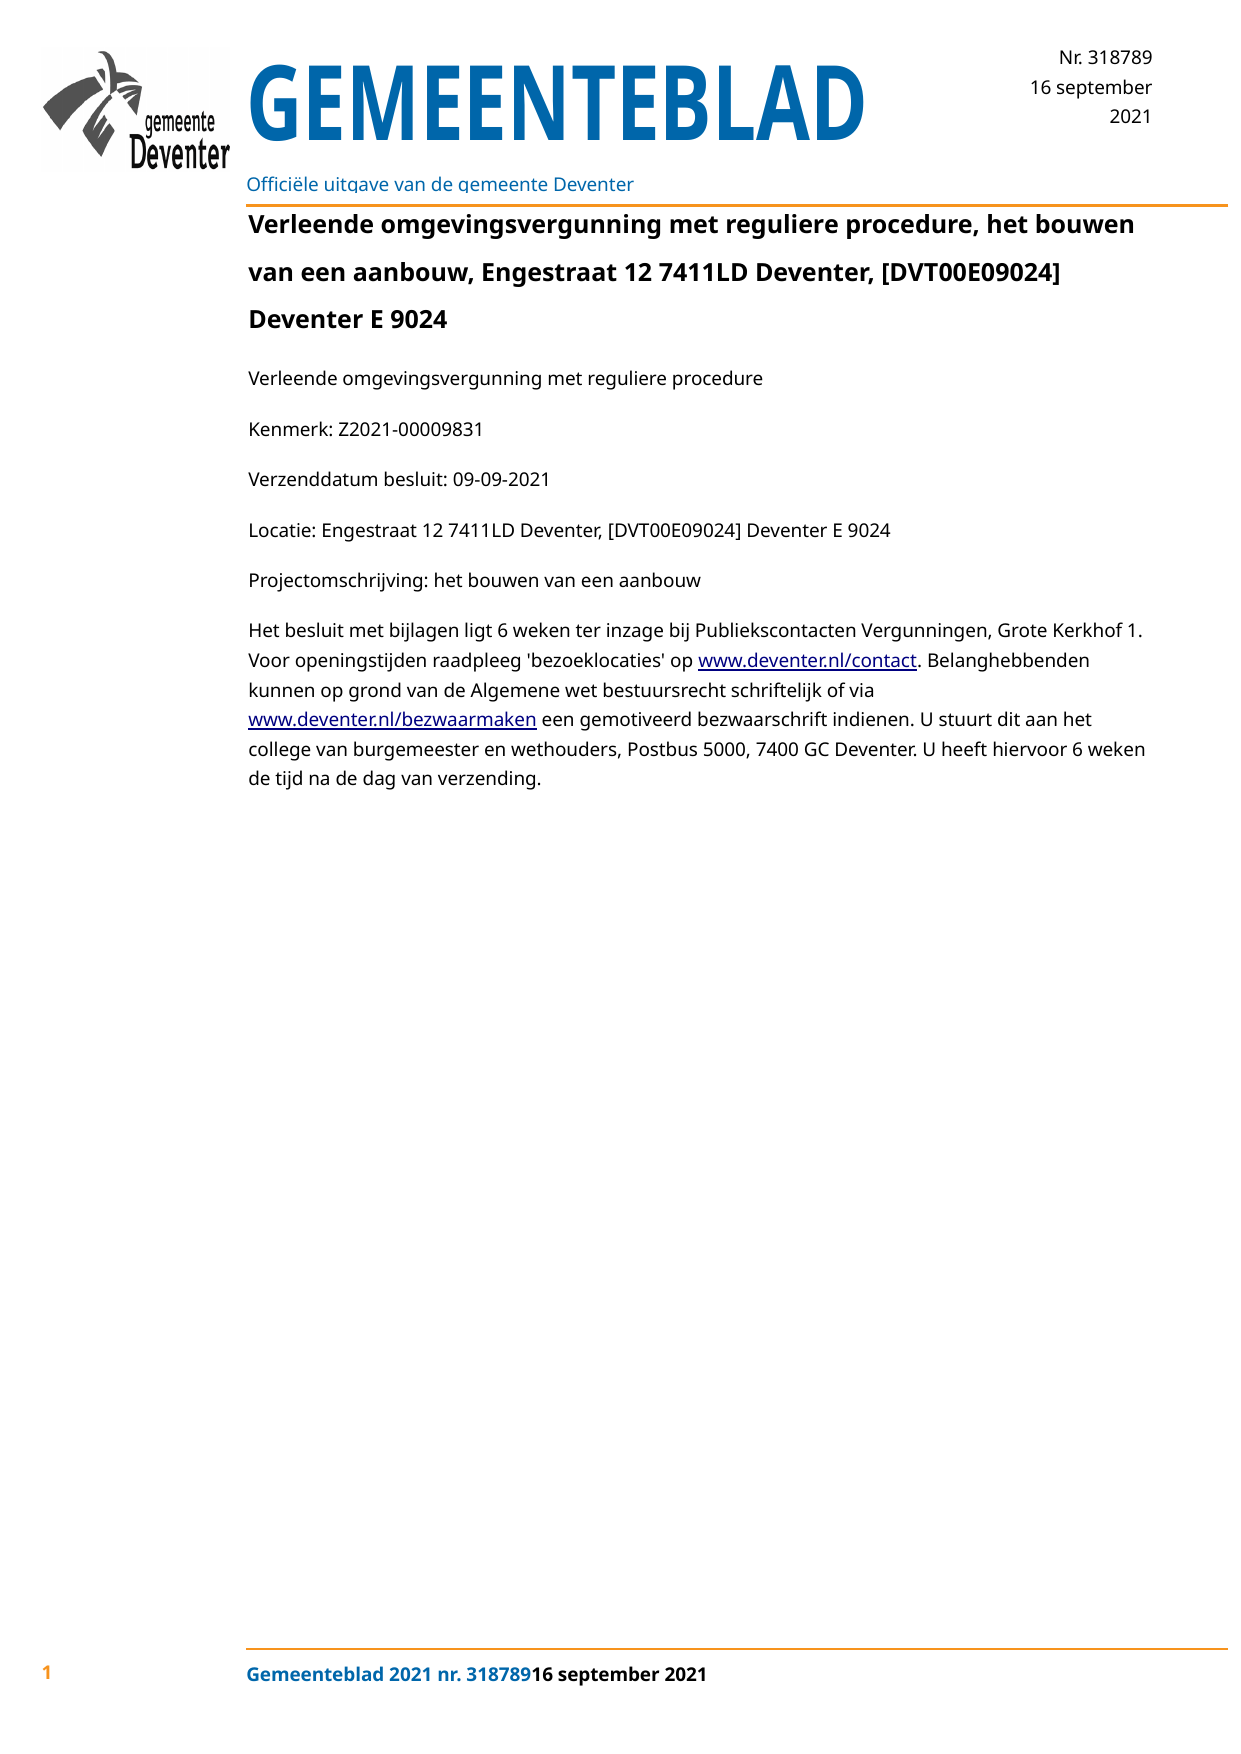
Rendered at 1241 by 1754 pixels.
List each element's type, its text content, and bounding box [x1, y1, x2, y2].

text Verzenddatum besluit: 09-09-2021 [248, 466, 1152, 492]
text Projectomschrijving: het bouwen van een aanbouw [248, 567, 1152, 593]
text Het besluit met bijlagen ligt 6 weken ter inzage bij Publiekscontacten Vergunningen, Grote Kerkhof 1. Voor openingstijden raadpleeg 'bezoeklocaties' op www.deventer.nl/contact. Belanghebbenden kunnen op grond van de Algemene wet bestuursrecht schriftelijk of via www.deventer.nl/bezwaarmaken een gemotiveerd bezwaarschrift indienen. U stuurt dit aan het college van burgemeester en wethouders, Postbus 5000, 7400 GC Deventer. U heeft hiervoor 6 weken de tijd na de dag van verzending. [248, 618, 1152, 791]
text Verleende omgevingsvergunning met reguliere procedure, het bouwen van een aanbouw, Engestraat 12 7411LD Deventer, [DVT00E09024] Deventer E 9024 [248, 207, 1152, 336]
picture [41, 47, 231, 172]
text Locatie: Engestraat 12 7411LD Deventer, [DVT00E09024] Deventer E 9024 [248, 517, 1152, 542]
text Verleende omgevingsvergunning met reguliere procedure [248, 366, 1152, 391]
text Kenmerk: Z2021-00009831 [248, 416, 1152, 442]
